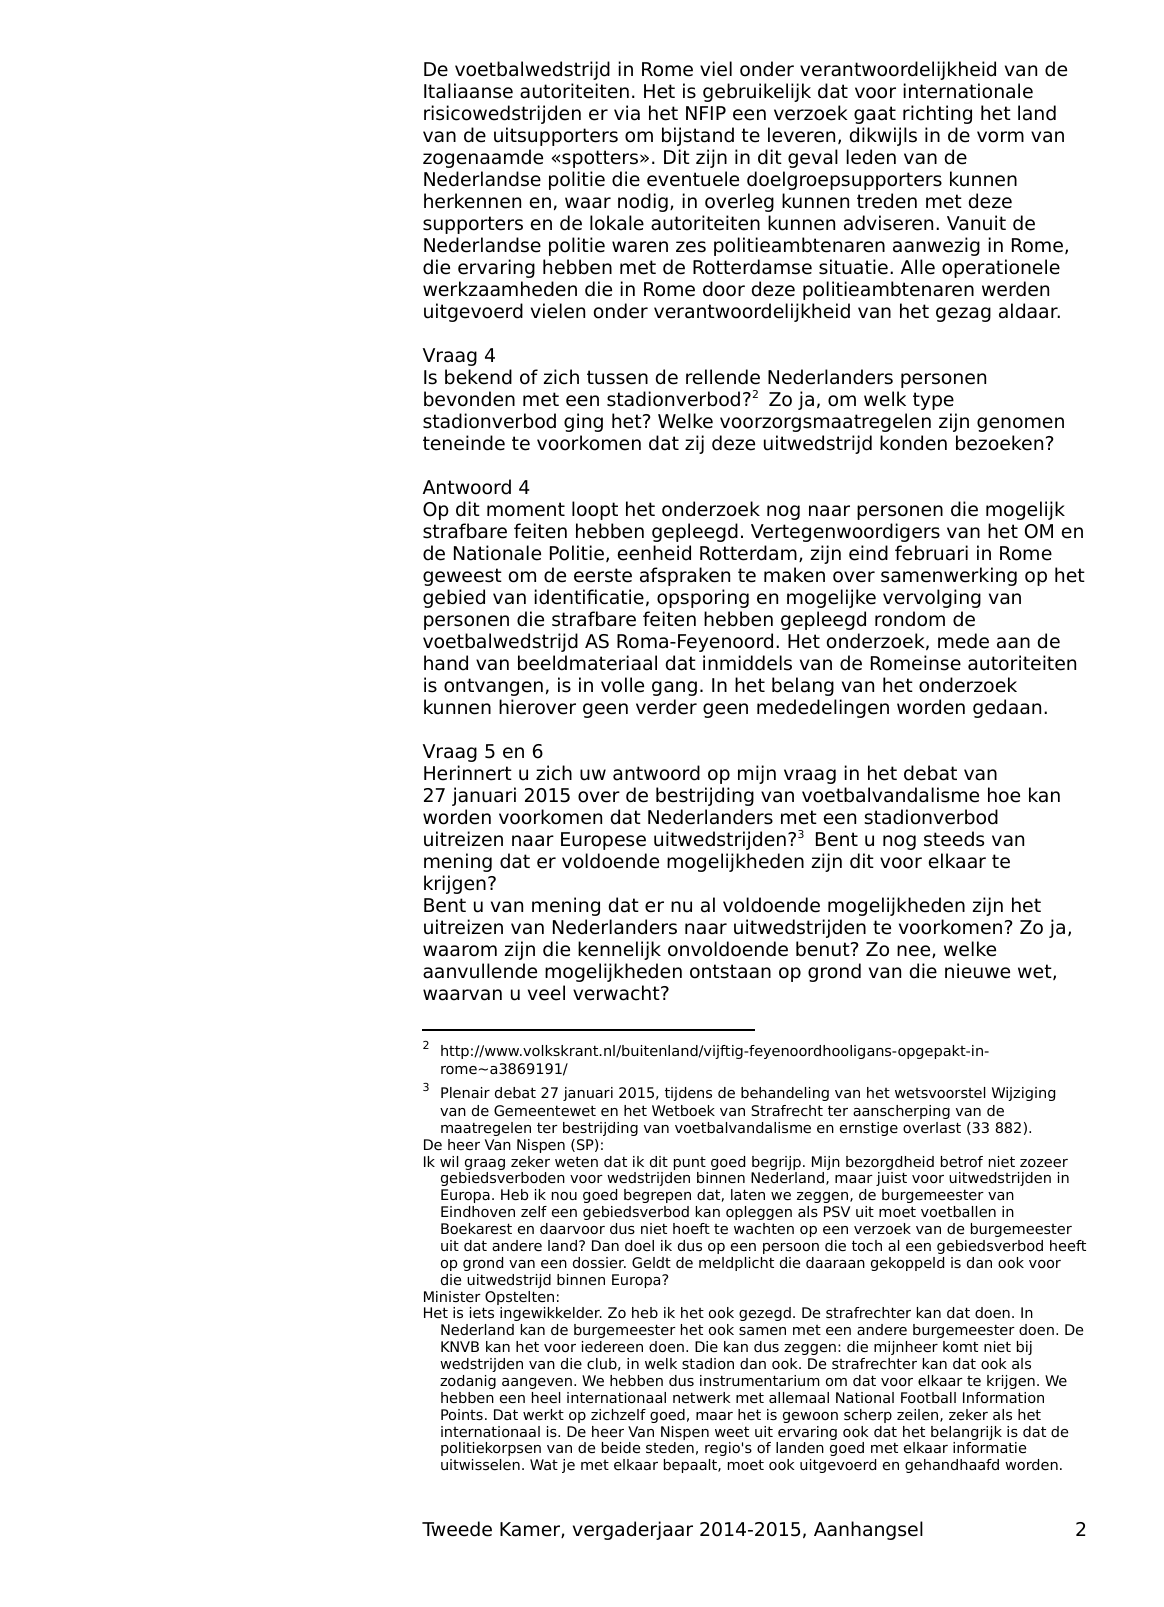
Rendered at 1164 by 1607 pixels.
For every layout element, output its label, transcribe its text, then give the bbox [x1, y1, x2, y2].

text Vraag 4 [422, 345, 1087, 367]
text Plenair debat 27 januari 2015, tijdens de behandeling van het wetsvoorstel Wijziging van de Gemeentewet en het Wetboek van Strafrecht ter aanscherping van de maatregelen ter bestrijding van voetbalvandalisme en ernstige overlast (33 882). [422, 1081, 1087, 1137]
text Herinnert u zich uw antwoord op mijn vraag in het debat van 27 januari 2015 over de bestrijding van voetbalvandalisme hoe kan worden voorkomen dat Nederlanders met een stadionverbod uitreizen naar Europese uitwedstrijden? Bent u nog steeds van mening dat er voldoende mogelijkheden zijn dit voor elkaar te krijgen? [422, 763, 1087, 895]
text Is bekend of zich tussen de rellende Nederlanders personen bevonden met een stadionverbod? Zo ja, om welk type stadionverbod ging het? Welke voorzorgsmaatregelen zijn genomen teneinde te voorkomen dat zij deze uitwedstrijd konden bezoeken? [422, 367, 1087, 455]
text http://www.volkskrant.nl/buitenland/vijftig-feyenoordhooligans-opgepakt-in-rome~a3869191/ [422, 1039, 1087, 1078]
text Minister Opstelten: [422, 1289, 1087, 1306]
text Vraag 5 en 6 [422, 741, 1087, 763]
text Op dit moment loopt het onderzoek nog naar personen die mogelijk strafbare feiten hebben gepleegd. Vertegenwoordigers van het OM en de Nationale Politie, eenheid Rotterdam, zijn eind februari in Rome geweest om de eerste afspraken te maken over samenwerking op het gebied van identificatie, opsporing en mogelijke vervolging van personen die strafbare feiten hebben gepleegd rondom de voetbalwedstrijd AS Roma-Feyenoord. Het onderzoek, mede aan de hand van beeldmateriaal dat inmiddels van de Romeinse autoriteiten is ontvangen, is in volle gang. In het belang van het onderzoek kunnen hierover geen verder geen mededelingen worden gedaan. [422, 499, 1087, 719]
text De heer Van Nispen (SP): [422, 1137, 1087, 1154]
text Antwoord 4 [422, 477, 1087, 499]
text Ik wil graag zeker weten dat ik dit punt goed begrijp. Mijn bezorgdheid betrof niet zozeer gebiedsverboden voor wedstrijden binnen Nederland, maar juist voor uitwedstrijden in Europa. Heb ik nou goed begrepen dat, laten we zeggen, de burgemeester van Eindhoven zelf een gebiedsverbod kan opleggen als PSV uit moet voetballen in Boekarest en daarvoor dus niet hoeft te wachten op een verzoek van de burgemeester uit dat andere land? Dan doel ik dus op een persoon die toch al een gebiedsverbod heeft op grond van een dossier. Geldt de meldplicht die daaraan gekoppeld is dan ook voor die uitwedstrijd binnen Europa? [422, 1154, 1087, 1289]
text Bent u van mening dat er nu al voldoende mogelijkheden zijn het uitreizen van Nederlanders naar uitwedstrijden te voorkomen? Zo ja, waarom zijn die kennelijk onvoldoende benut? Zo nee, welke aanvullende mogelijkheden ontstaan op grond van die nieuwe wet, waarvan u veel verwacht? [422, 895, 1087, 1005]
text De voetbalwedstrijd in Rome viel onder verantwoordelijkheid van de Italiaanse autoriteiten. Het is gebruikelijk dat voor internationale risicowedstrijden er via het NFIP een verzoek gaat richting het land van de uitsupporters om bijstand te leveren, dikwijls in de vorm van zogenaamde «spotters». Dit zijn in dit geval leden van de Nederlandse politie die eventuele doelgroepsupporters kunnen herkennen en, waar nodig, in overleg kunnen treden met deze supporters en de lokale autoriteiten kunnen adviseren. Vanuit de Nederlandse politie waren zes politieambtenaren aanwezig in Rome, die ervaring hebben met de Rotterdamse situatie. Alle operationele werkzaamheden die in Rome door deze politieambtenaren werden uitgevoerd vielen onder verantwoordelijkheid van het gezag aldaar. [422, 59, 1087, 323]
text Het is iets ingewikkelder. Zo heb ik het ook gezegd. De strafrechter kan dat doen. In Nederland kan de burgemeester het ook samen met een andere burgemeester doen. De KNVB kan het voor iedereen doen. Die kan dus zeggen: die mijnheer komt niet bij wedstrijden van die club, in welk stadion dan ook. De strafrechter kan dat ook als zodanig aangeven. We hebben dus instrumentarium om dat voor elkaar te krijgen. We hebben een heel internationaal netwerk met allemaal National Football Information Points. Dat werkt op zichzelf goed, maar het is gewoon scherp zeilen, zeker als het internationaal is. De heer Van Nispen weet uit ervaring ook dat het belangrijk is dat de politiekorpsen van de beide steden, regio's of landen goed met elkaar informatie uitwisselen. Wat je met elkaar bepaalt, moet ook uitgevoerd en gehandhaafd worden. [422, 1306, 1087, 1474]
